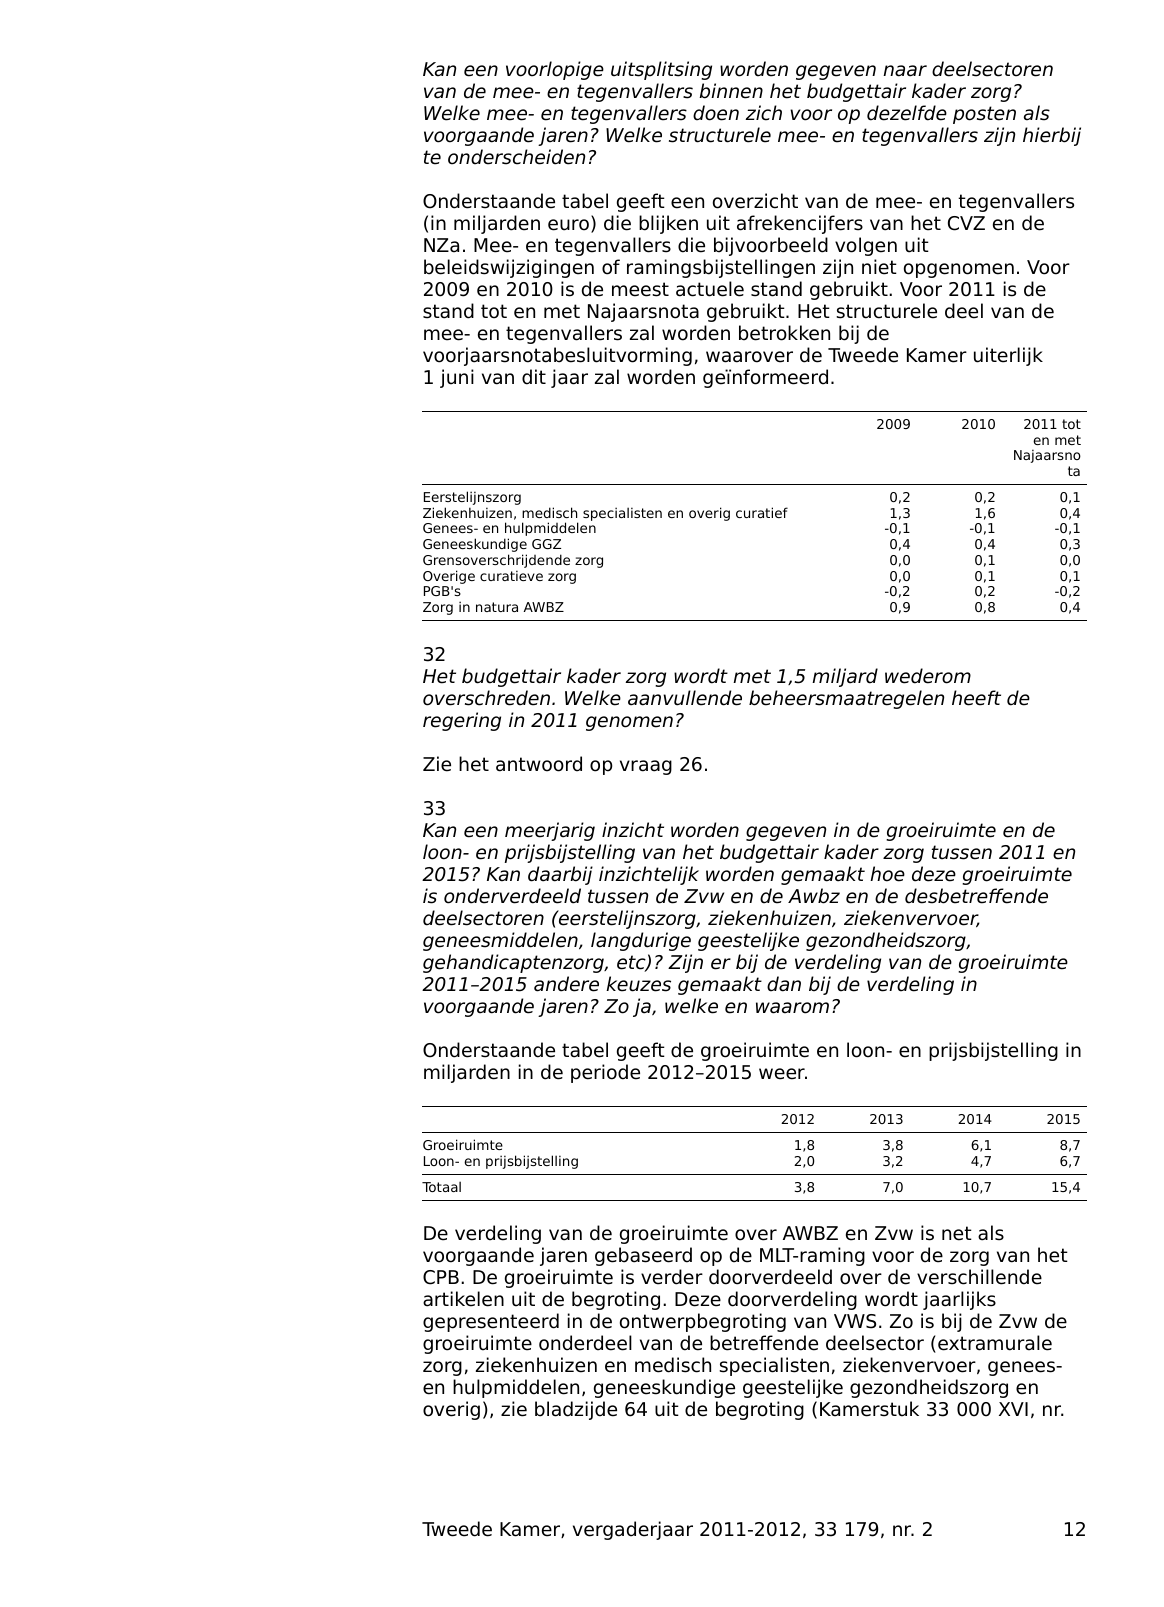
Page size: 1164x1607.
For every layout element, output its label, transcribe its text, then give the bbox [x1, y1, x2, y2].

table_header [422, 1107, 732, 1132]
table_header [422, 412, 831, 484]
table_cell 1,3 [831, 506, 916, 521]
table_cell 0,1 [1001, 569, 1087, 584]
table_cell 8,7 [998, 1133, 1087, 1153]
text Het budgettair kader zorg wordt met 1,5 miljard wederom overschreden. Welke aanvullende beheersmaatregelen heeft de regering in 2011 genomen? [422, 666, 1087, 732]
table_cell 0,2 [916, 485, 1001, 506]
text 33 [422, 798, 1087, 820]
table_cell 0,4 [1001, 600, 1087, 620]
table_cell 0,3 [1001, 537, 1087, 553]
table_cell 6,7 [998, 1153, 1087, 1174]
table_cell 0,2 [831, 485, 916, 506]
table_cell 0,9 [831, 600, 916, 620]
table_header 2010 [916, 412, 1001, 484]
table_cell 10,7 [910, 1175, 998, 1200]
text Kan een voorlopige uitsplitsing worden gegeven naar deelsectoren van de mee- en tegenvallers binnen het budgettair kader zorg? Welke mee- en tegenvallers doen zich voor op dezelfde posten als voorgaande jaren? Welke structurele mee- en tegenvallers zijn hierbij te onderscheiden? [422, 59, 1087, 169]
table_cell 0,1 [916, 569, 1001, 584]
table_cell 0,0 [1001, 553, 1087, 568]
table_cell 2,0 [732, 1153, 821, 1174]
table_cell PGB's [422, 584, 831, 600]
table_cell Overige curatieve zorg [422, 569, 831, 584]
table_cell 6,1 [910, 1133, 998, 1153]
table_header 2015 [998, 1107, 1087, 1132]
table_cell Groeiruimte [422, 1133, 732, 1153]
table_header 2014 [910, 1107, 998, 1132]
text Onderstaande tabel geeft de groeiruimte en loon- en prijsbijstelling in miljarden in de periode 2012–2015 weer. [422, 1040, 1087, 1084]
table_cell Totaal [422, 1175, 732, 1200]
table_cell 0,0 [831, 569, 916, 584]
table_cell Eerstelijnszorg [422, 485, 831, 506]
table_cell Genees- en hulpmiddelen [422, 521, 831, 537]
table_cell 0,1 [916, 553, 1001, 568]
table_cell 1,8 [732, 1133, 821, 1153]
table_cell 0,4 [1001, 506, 1087, 521]
text Kan een meerjarig inzicht worden gegeven in de groeiruimte en de loon- en prijsbijstelling van het budgettair kader zorg tussen 2011 en 2015? Kan daarbij inzichtelijk worden gemaakt hoe deze groeiruimte is onderverdeeld tussen de Zvw en de Awbz en de desbetreffende deelsectoren (eerstelijnszorg, ziekenhuizen, ziekenvervoer, geneesmiddelen, langdurige geestelijke gezondheidszorg, gehandicaptenzorg, etc)? Zijn er bij de verdeling van de groeiruimte 2011–2015 andere keuzes gemaakt dan bij de verdeling in voorgaande jaren? Zo ja, welke en waarom? [422, 820, 1087, 1018]
table_cell 0,1 [1001, 485, 1087, 506]
table_cell -0,2 [1001, 584, 1087, 600]
table_cell 1,6 [916, 506, 1001, 521]
table_cell Grensoverschrijdende zorg [422, 553, 831, 568]
text Onderstaande tabel geeft een overzicht van de mee- en tegenvallers (in miljarden euro) die blijken uit afrekencijfers van het CVZ en de NZa. Mee- en tegenvallers die bijvoorbeeld volgen uit beleidswijzigingen of ramingsbijstellingen zijn niet opgenomen. Voor 2009 en 2010 is de meest actuele stand gebruikt. Voor 2011 is de stand tot en met Najaarsnota gebruikt. Het structurele deel van de mee- en tegenvallers zal worden betrokken bij de voorjaarsnotabesluitvorming, waarover de Tweede Kamer uiterlijk 1 juni van dit jaar zal worden geïnformeerd. [422, 191, 1087, 389]
table_cell 0,0 [831, 553, 916, 568]
table_cell Loon- en prijsbijstelling [422, 1153, 732, 1174]
table_cell Geneeskundige GGZ [422, 537, 831, 553]
table_header 2013 [821, 1107, 909, 1132]
table_cell 3,2 [821, 1153, 909, 1174]
table_cell -0,1 [831, 521, 916, 537]
table_header 2009 [831, 412, 916, 484]
table_cell Zorg in natura AWBZ [422, 600, 831, 620]
table_cell 0,4 [831, 537, 916, 553]
table_cell 0,4 [916, 537, 1001, 553]
text Zie het antwoord op vraag 26. [422, 754, 1087, 776]
table_cell Ziekenhuizen, medisch specialisten en overig curatief [422, 506, 831, 521]
table_cell 15,4 [998, 1175, 1087, 1200]
table_cell -0,1 [916, 521, 1001, 537]
table_cell 7,0 [821, 1175, 909, 1200]
table_header 2012 [732, 1107, 821, 1132]
table_header 2011 tot en met Najaarsnota [1001, 412, 1087, 484]
table_cell -0,2 [831, 584, 916, 600]
table_cell 3,8 [732, 1175, 821, 1200]
table_cell -0,1 [1001, 521, 1087, 537]
table_cell 0,2 [916, 584, 1001, 600]
text De verdeling van de groeiruimte over AWBZ en Zvw is net als voorgaande jaren gebaseerd op de MLT-raming voor de zorg van het CPB. De groeiruimte is verder doorverdeeld over de verschillende artikelen uit de begroting. Deze doorverdeling wordt jaarlijks gepresenteerd in de ontwerpbegroting van VWS. Zo is bij de Zvw de groeiruimte onderdeel van de betreffende deelsector (extramurale zorg, ziekenhuizen en medisch specialisten, ziekenvervoer, genees- en hulpmiddelen, geneeskundige geestelijke gezondheidszorg en overig), zie bladzijde 64 uit de begroting (Kamerstuk 33 000 XVI, nr. [422, 1223, 1087, 1421]
table_cell 3,8 [821, 1133, 909, 1153]
text 32 [422, 644, 1087, 666]
table_cell 0,8 [916, 600, 1001, 620]
table_cell 4,7 [910, 1153, 998, 1174]
